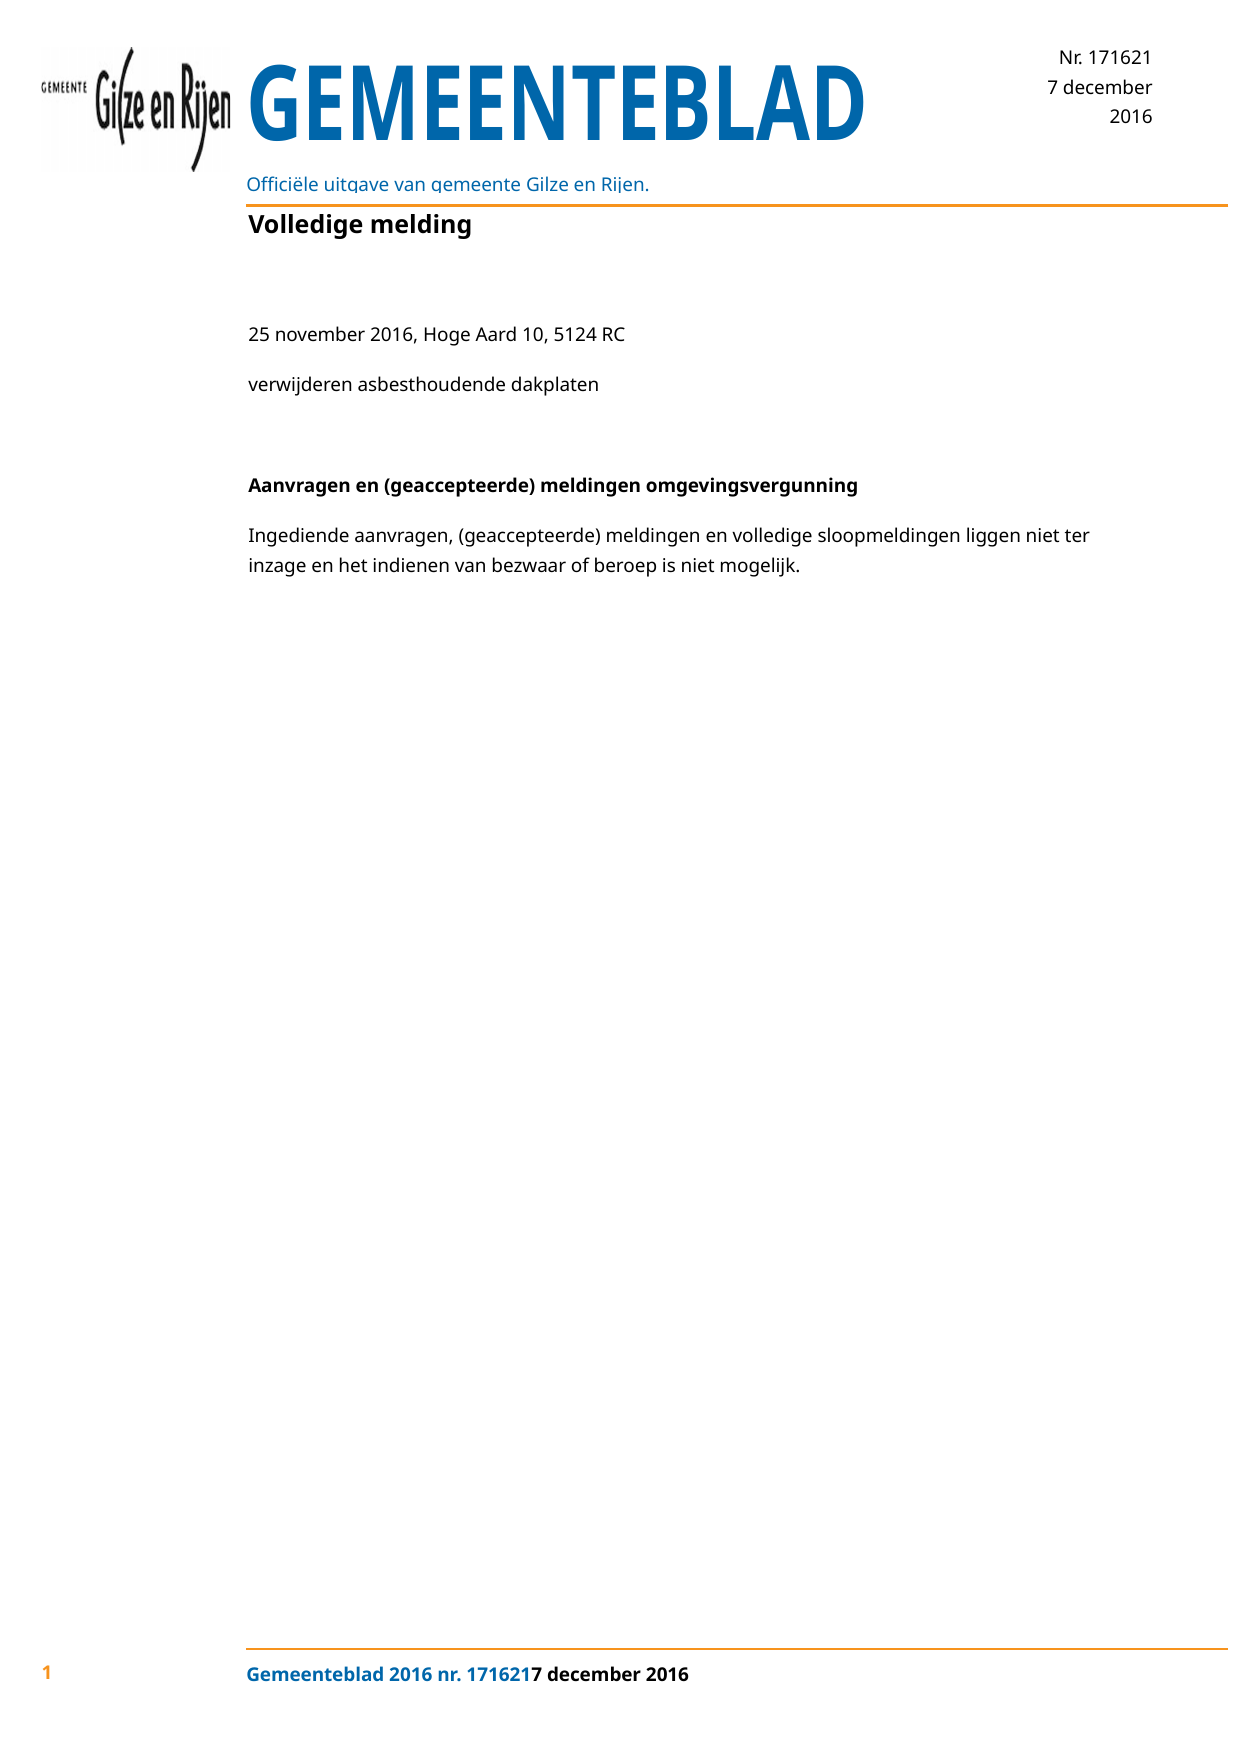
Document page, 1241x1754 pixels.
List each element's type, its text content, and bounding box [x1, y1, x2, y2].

text verwijderen asbesthoudende dakplaten [248, 371, 1152, 397]
text 25 november 2016, Hoge Aard 10, 5124 RC [248, 321, 1152, 346]
text Volledige melding [248, 207, 1152, 241]
text Ingediende aanvragen, (geaccepteerde) meldingen en volledige sloopmeldingen liggen niet ter inzage en het indienen van bezwaar of beroep is niet mogelijk. [248, 522, 1152, 578]
picture [41, 47, 231, 172]
text Aanvragen en (geaccepteerde) meldingen omgevingsvergunning [248, 472, 1152, 498]
